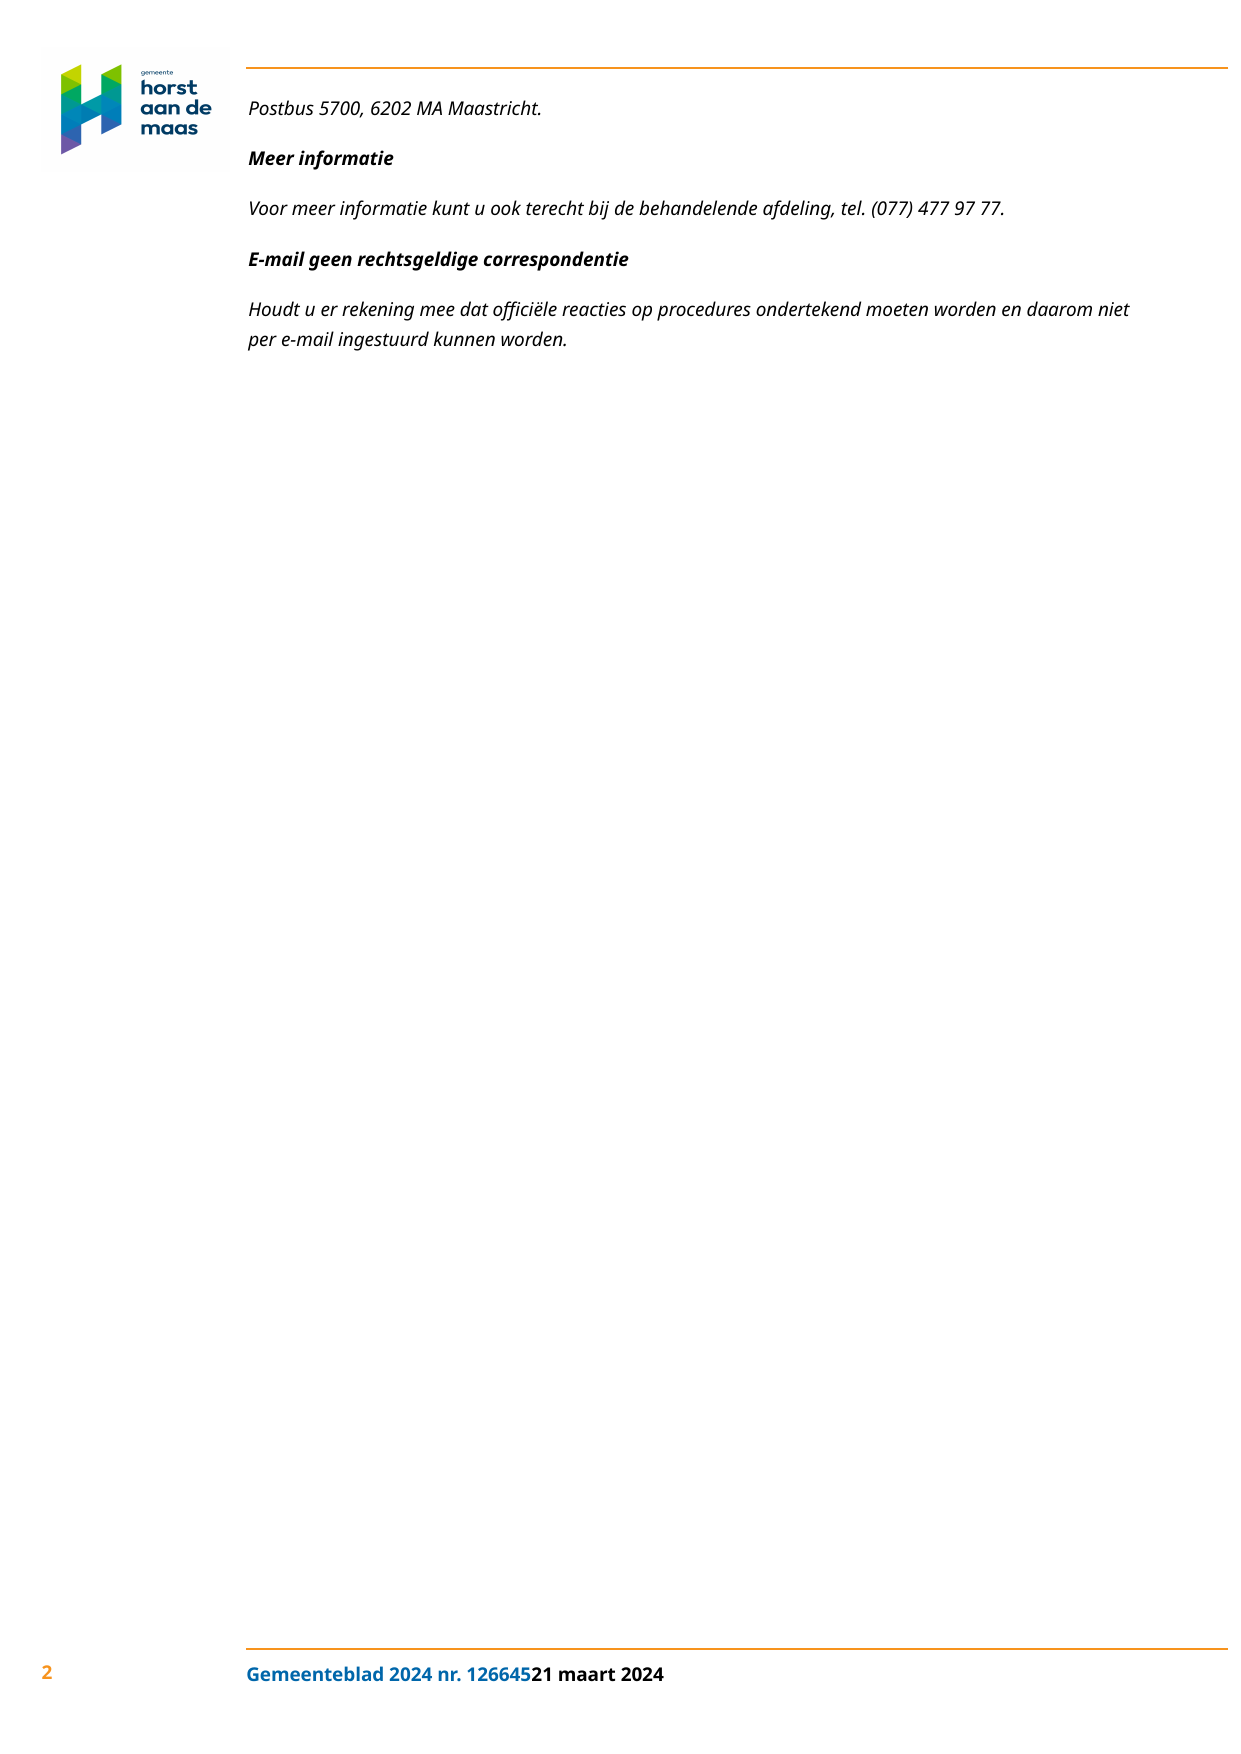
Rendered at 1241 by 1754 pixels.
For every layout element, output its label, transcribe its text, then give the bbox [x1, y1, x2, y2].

text Meer informatie [248, 145, 1152, 171]
text E-mail geen rechtsgeldige correspondentie [248, 246, 1152, 272]
text Postbus 5700, 6202 MA Maastricht. [248, 95, 1152, 121]
text Houdt u er rekening mee dat officiële reacties op procedures ondertekend moeten worden en daarom niet per e-mail ingestuurd kunnen worden. [248, 296, 1152, 352]
picture [41, 47, 231, 172]
text Voor meer informatie kunt u ook terecht bij de behandelende afdeling, tel. (077) 477 97 77. [248, 196, 1152, 221]
